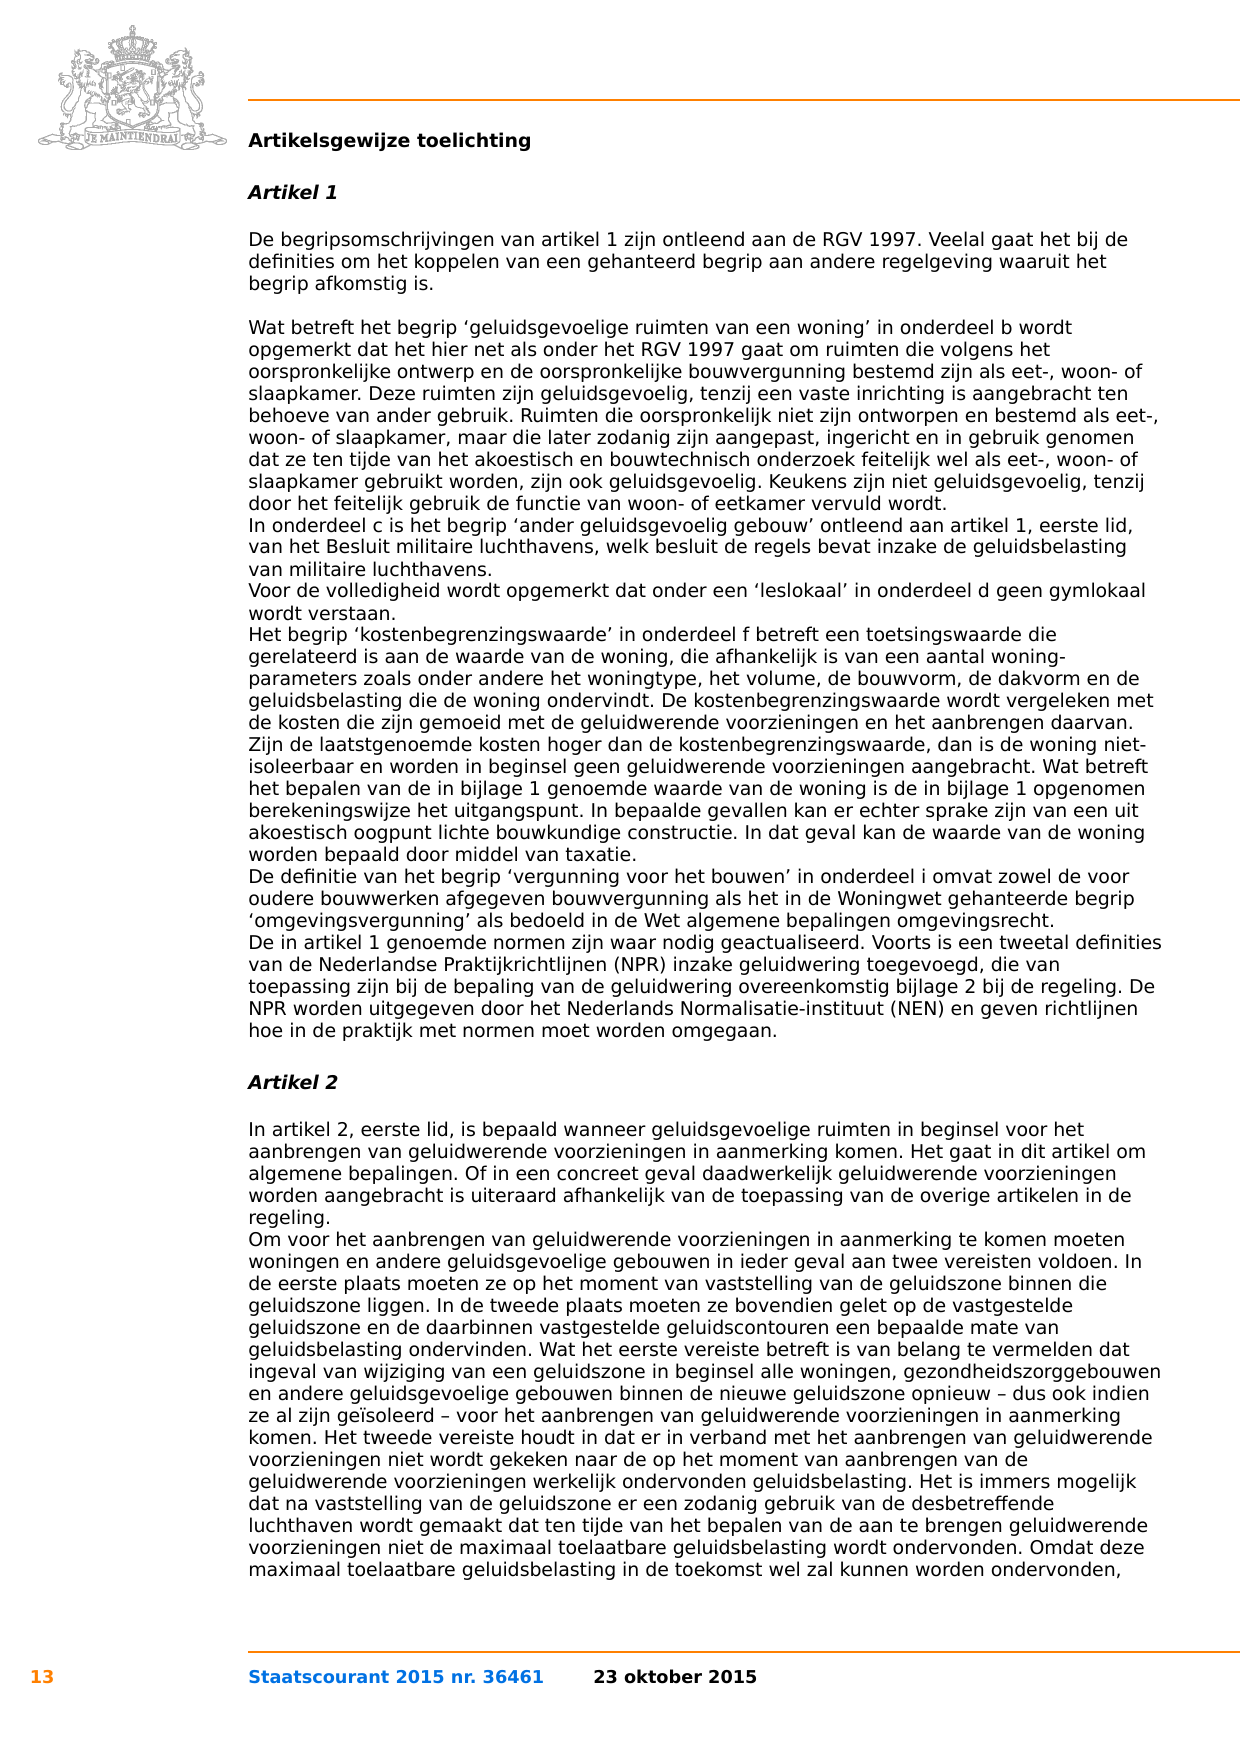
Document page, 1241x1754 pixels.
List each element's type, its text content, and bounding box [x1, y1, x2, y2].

text Om voor het aanbrengen van geluidwerende voorzieningen in aanmerking te komen moeten woningen en andere geluidsgevoelige gebouwen in ieder geval aan twee vereisten voldoen. In de eerste plaats moeten ze op het moment van vaststelling van de geluidszone binnen die geluidszone liggen. In de tweede plaats moeten ze bovendien gelet op de vastgestelde geluidszone en de daarbinnen vastgestelde geluidscontouren een bepaalde mate van geluidsbelasting ondervinden. Wat het eerste vereiste betreft is van belang te vermelden dat ingeval van wijziging van een geluidszone in beginsel alle woningen, gezondheidszorggebouwen en andere geluidsgevoelige gebouwen binnen de nieuwe geluidszone opnieuw – dus ook indien ze al zijn geïsoleerd – voor het aanbrengen van geluidwerende voorzieningen in aanmerking komen. Het tweede vereiste houdt in dat er in verband met het aanbrengen van geluidwerende voorzieningen niet wordt gekeken naar de op het moment van aanbrengen van de geluidwerende voorzieningen werkelijk ondervonden geluidsbelasting. Het is immers mogelijk dat na vaststelling van de geluidszone er een zodanig gebruik van de desbetreffende luchthaven wordt gemaakt dat ten tijde van het bepalen van de aan te brengen geluidwerende voorzieningen niet de maximaal toelaatbare geluidsbelasting wordt ondervonden. Omdat deze maximaal toelaatbare geluidsbelasting in de toekomst wel zal kunnen worden ondervonden, [248, 1229, 1163, 1581]
subtitle Artikelsgewijze toelichting [248, 130, 1163, 152]
picture [38, 25, 227, 150]
subtitle Artikel 1 [248, 182, 1163, 204]
text De in artikel 1 genoemde normen zijn waar nodig geactualiseerd. Voorts is een tweetal definities van de Nederlandse Praktijkrichtlijnen (NPR) inzake geluidwering toegevoegd, die van toepassing zijn bij de bepaling van de geluidwering overeenkomstig bijlage 2 bij de regeling. De NPR worden uitgegeven door het Nederlands Normalisatie-instituut (NEN) en geven richtlijnen hoe in de praktijk met normen moet worden omgegaan. [248, 932, 1163, 1042]
text De begripsomschrijvingen van artikel 1 zijn ontleend aan de RGV 1997. Veelal gaat het bij de definities om het koppelen van een gehanteerd begrip aan andere regelgeving waaruit het begrip afkomstig is. [248, 229, 1163, 295]
text Voor de volledigheid wordt opgemerkt dat onder een ‘leslokaal’ in onderdeel d geen gymlokaal wordt verstaan. [248, 580, 1163, 624]
text In onderdeel c is het begrip ‘ander geluidsgevoelig gebouw’ ontleend aan artikel 1, eerste lid, van het Besluit militaire luchthavens, welk besluit de regels bevat inzake de geluidsbelasting van militaire luchthavens. [248, 514, 1163, 580]
text In artikel 2, eerste lid, is bepaald wanneer geluidsgevoelige ruimten in beginsel voor het aanbrengen van geluidwerende voorzieningen in aanmerking komen. Het gaat in dit artikel om algemene bepalingen. Of in een concreet geval daadwerkelijk geluidwerende voorzieningen worden aangebracht is uiteraard afhankelijk van de toepassing van de overige artikelen in de regeling. [248, 1119, 1163, 1229]
text Wat betreft het begrip ‘geluidsgevoelige ruimten van een woning’ in onderdeel b wordt opgemerkt dat het hier net als onder het RGV 1997 gaat om ruimten die volgens het oorspronkelijke ontwerp en de oorspronkelijke bouwvergunning bestemd zijn als eet-, woon- of slaapkamer. Deze ruimten zijn geluidsgevoelig, tenzij een vaste inrichting is aangebracht ten behoeve van ander gebruik. Ruimten die oorspronkelijk niet zijn ontworpen en bestemd als eet-, woon- of slaapkamer, maar die later zodanig zijn aangepast, ingericht en in gebruik genomen dat ze ten tijde van het akoestisch en bouwtechnisch onderzoek feitelijk wel als eet-, woon- of slaapkamer gebruikt worden, zijn ook geluidsgevoelig. Keukens zijn niet geluidsgevoelig, tenzij door het feitelijk gebruik de functie van woon- of eetkamer vervuld wordt. [248, 317, 1163, 514]
subtitle Artikel 2 [248, 1072, 1163, 1094]
text De definitie van het begrip ‘vergunning voor het bouwen’ in onderdeel i omvat zowel de voor oudere bouwwerken afgegeven bouwvergunning als het in de Woningwet gehanteerde begrip ‘omgevingsvergunning’ als bedoeld in de Wet algemene bepalingen omgevingsrecht. [248, 866, 1163, 932]
text Het begrip ‘kostenbegrenzingswaarde’ in onderdeel f betreft een toetsingswaarde die gerelateerd is aan de waarde van de woning, die afhankelijk is van een aantal woning-parameters zoals onder andere het woningtype, het volume, de bouwvorm, de dakvorm en de geluidsbelasting die de woning ondervindt. De kostenbegrenzingswaarde wordt vergeleken met de kosten die zijn gemoeid met de geluidwerende voorzieningen en het aanbrengen daarvan. Zijn de laatstgenoemde kosten hoger dan de kostenbegrenzingswaarde, dan is de woning niet-isoleerbaar en worden in beginsel geen geluidwerende voorzieningen aangebracht. Wat betreft het bepalen van de in bijlage 1 genoemde waarde van de woning is de in bijlage 1 opgenomen berekeningswijze het uitgangspunt. In bepaalde gevallen kan er echter sprake zijn van een uit akoestisch oogpunt lichte bouwkundige constructie. In dat geval kan de waarde van de woning worden bepaald door middel van taxatie. [248, 624, 1163, 866]
